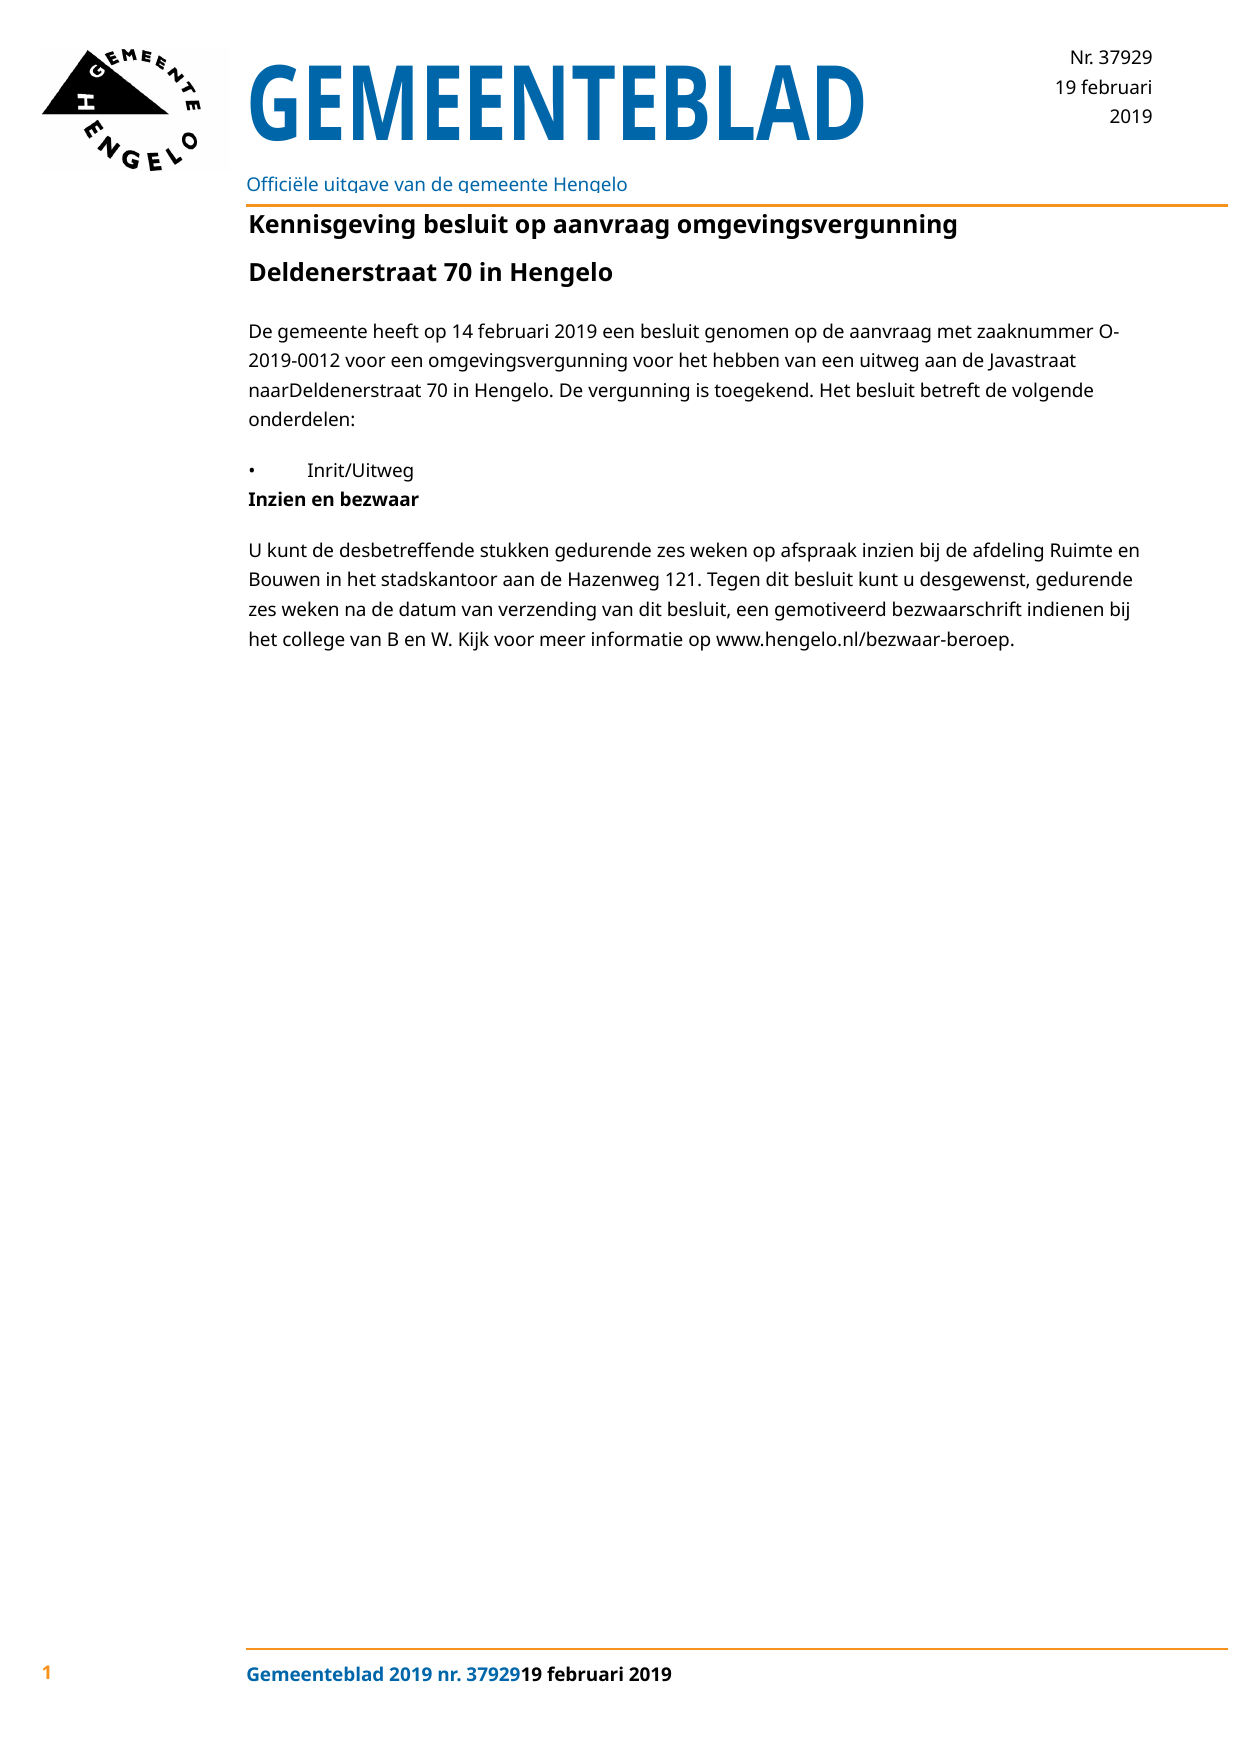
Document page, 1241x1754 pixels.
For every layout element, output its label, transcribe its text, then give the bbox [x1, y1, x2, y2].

picture [41, 47, 231, 172]
text Inzien en bezwaar [248, 487, 1152, 512]
text De gemeente heeft op 14 februari 2019 een besluit genomen op de aanvraag met zaaknummer O-2019-0012 voor een omgevingsvergunning voor het hebben van een uitweg aan de Javastraat naarDeldenerstraat 70 in Hengelo. De vergunning is toegekend. Het besluit betreft de volgende onderdelen: [248, 318, 1152, 432]
text U kunt de desbetreffende stukken gedurende zes weken op afspraak inzien bij de afdeling Ruimte en Bouwen in het stadskantoor aan de Hazenweg 121. Tegen dit besluit kunt u desgewenst, gedurende zes weken na de datum van verzending van dit besluit, een gemotiveerd bezwaarschrift indienen bij het college van B en W. Kijk voor meer informatie op www.hengelo.nl/bezwaar-beroep. [248, 537, 1152, 652]
list Inrit/Uitweg [248, 457, 1152, 483]
text Kennisgeving besluit op aanvraag omgevingsvergunning Deldenerstraat 70 in Hengelo [248, 207, 1152, 288]
